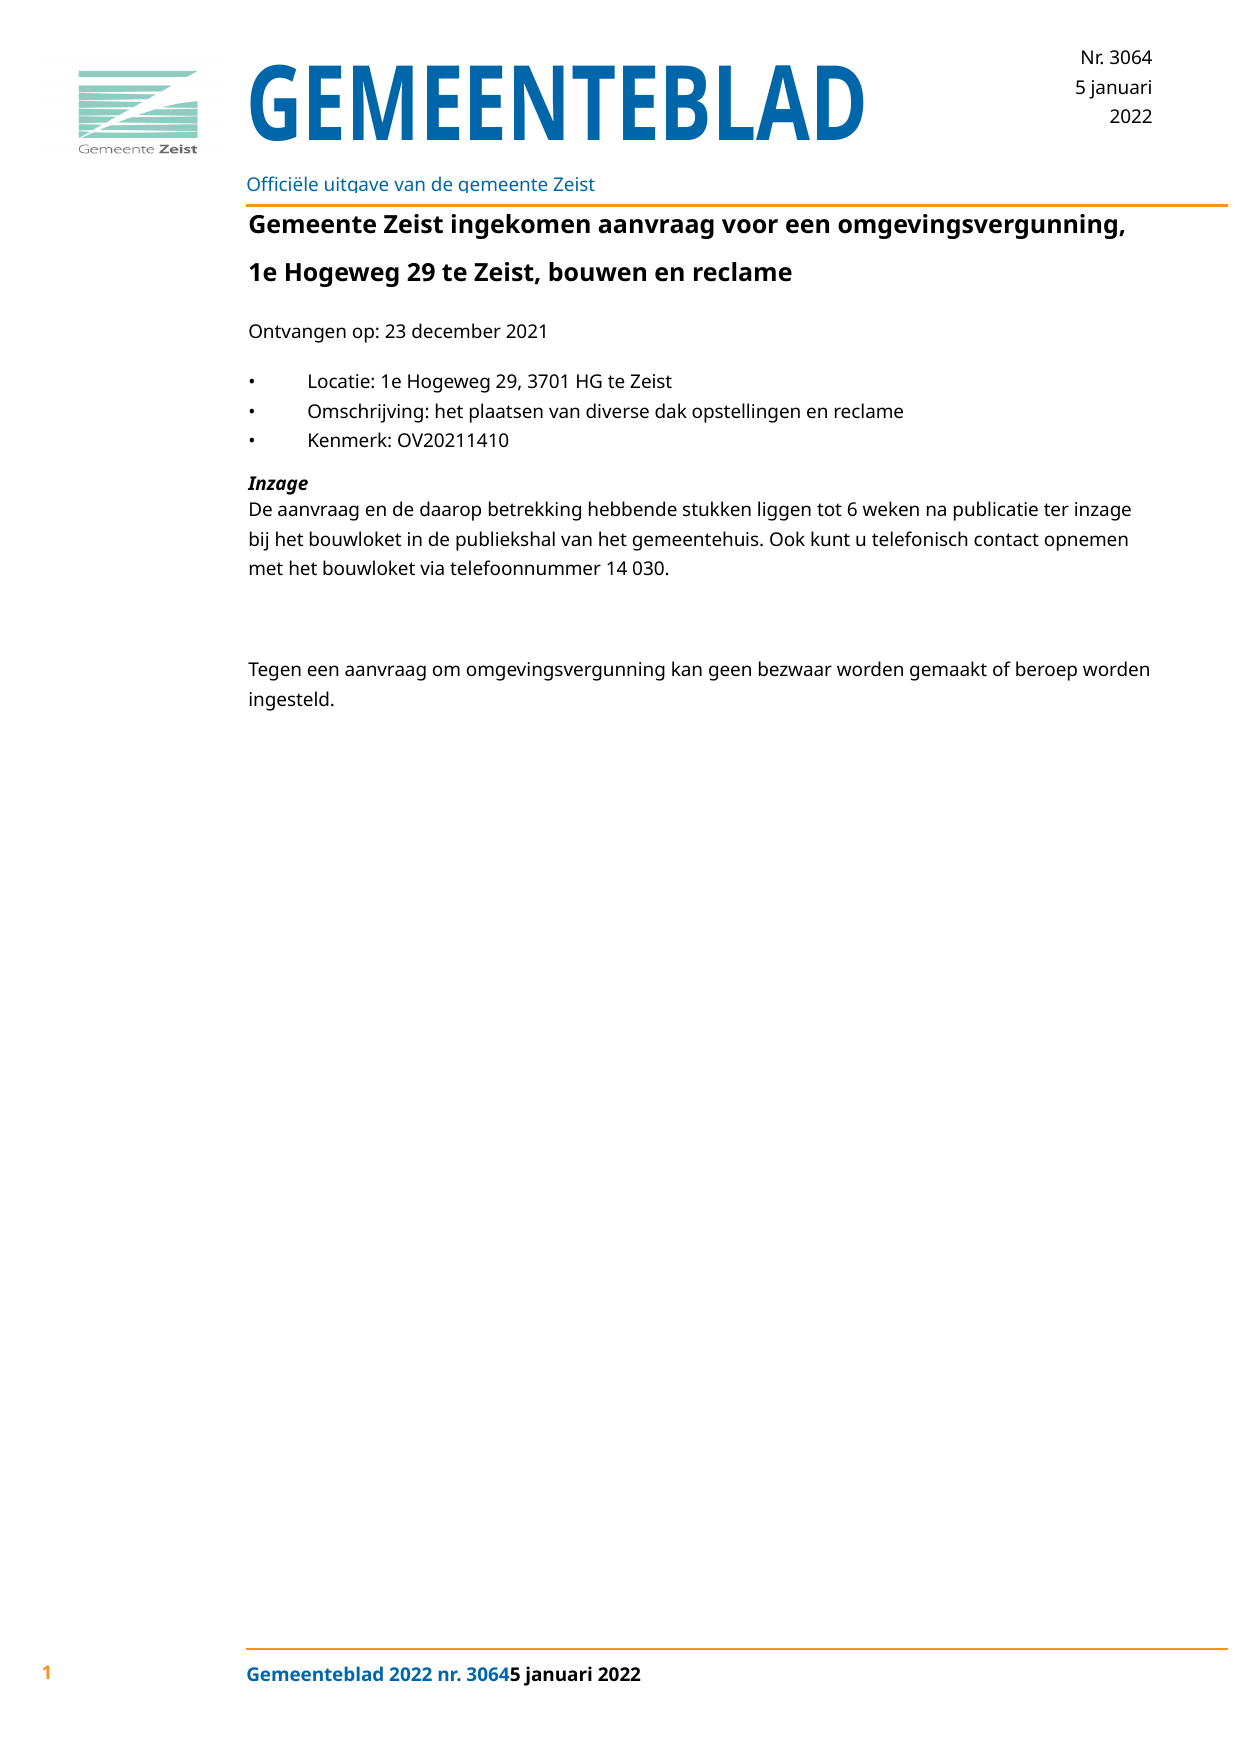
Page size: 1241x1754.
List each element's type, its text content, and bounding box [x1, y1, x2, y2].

text Gemeente Zeist ingekomen aanvraag voor een omgevingsvergunning, 1e Hogeweg 29 te Zeist, bouwen en reclame [248, 207, 1152, 288]
list Omschrijving: het plaatsen van diverse dak opstellingen en reclame [248, 398, 1152, 424]
list Locatie: 1e Hogeweg 29, 3701 HG te Zeist [248, 368, 1152, 394]
text Inzage [248, 471, 1152, 496]
list Kenmerk: OV20211410 [248, 427, 1152, 453]
picture [41, 47, 231, 172]
text De aanvraag en de daarop betrekking hebbende stukken liggen tot 6 weken na publicatie ter inzage bij het bouwloket in de publiekshal van het gemeentehuis. Ook kunt u telefonisch contact opnemen met het bouwloket via telefoonnummer 14 030. [248, 496, 1152, 581]
text Ontvangen op: 23 december 2021 [248, 318, 1152, 344]
text Tegen een aanvraag om omgevingsvergunning kan geen bezwaar worden gemaakt of beroep worden ingesteld. [248, 656, 1152, 712]
